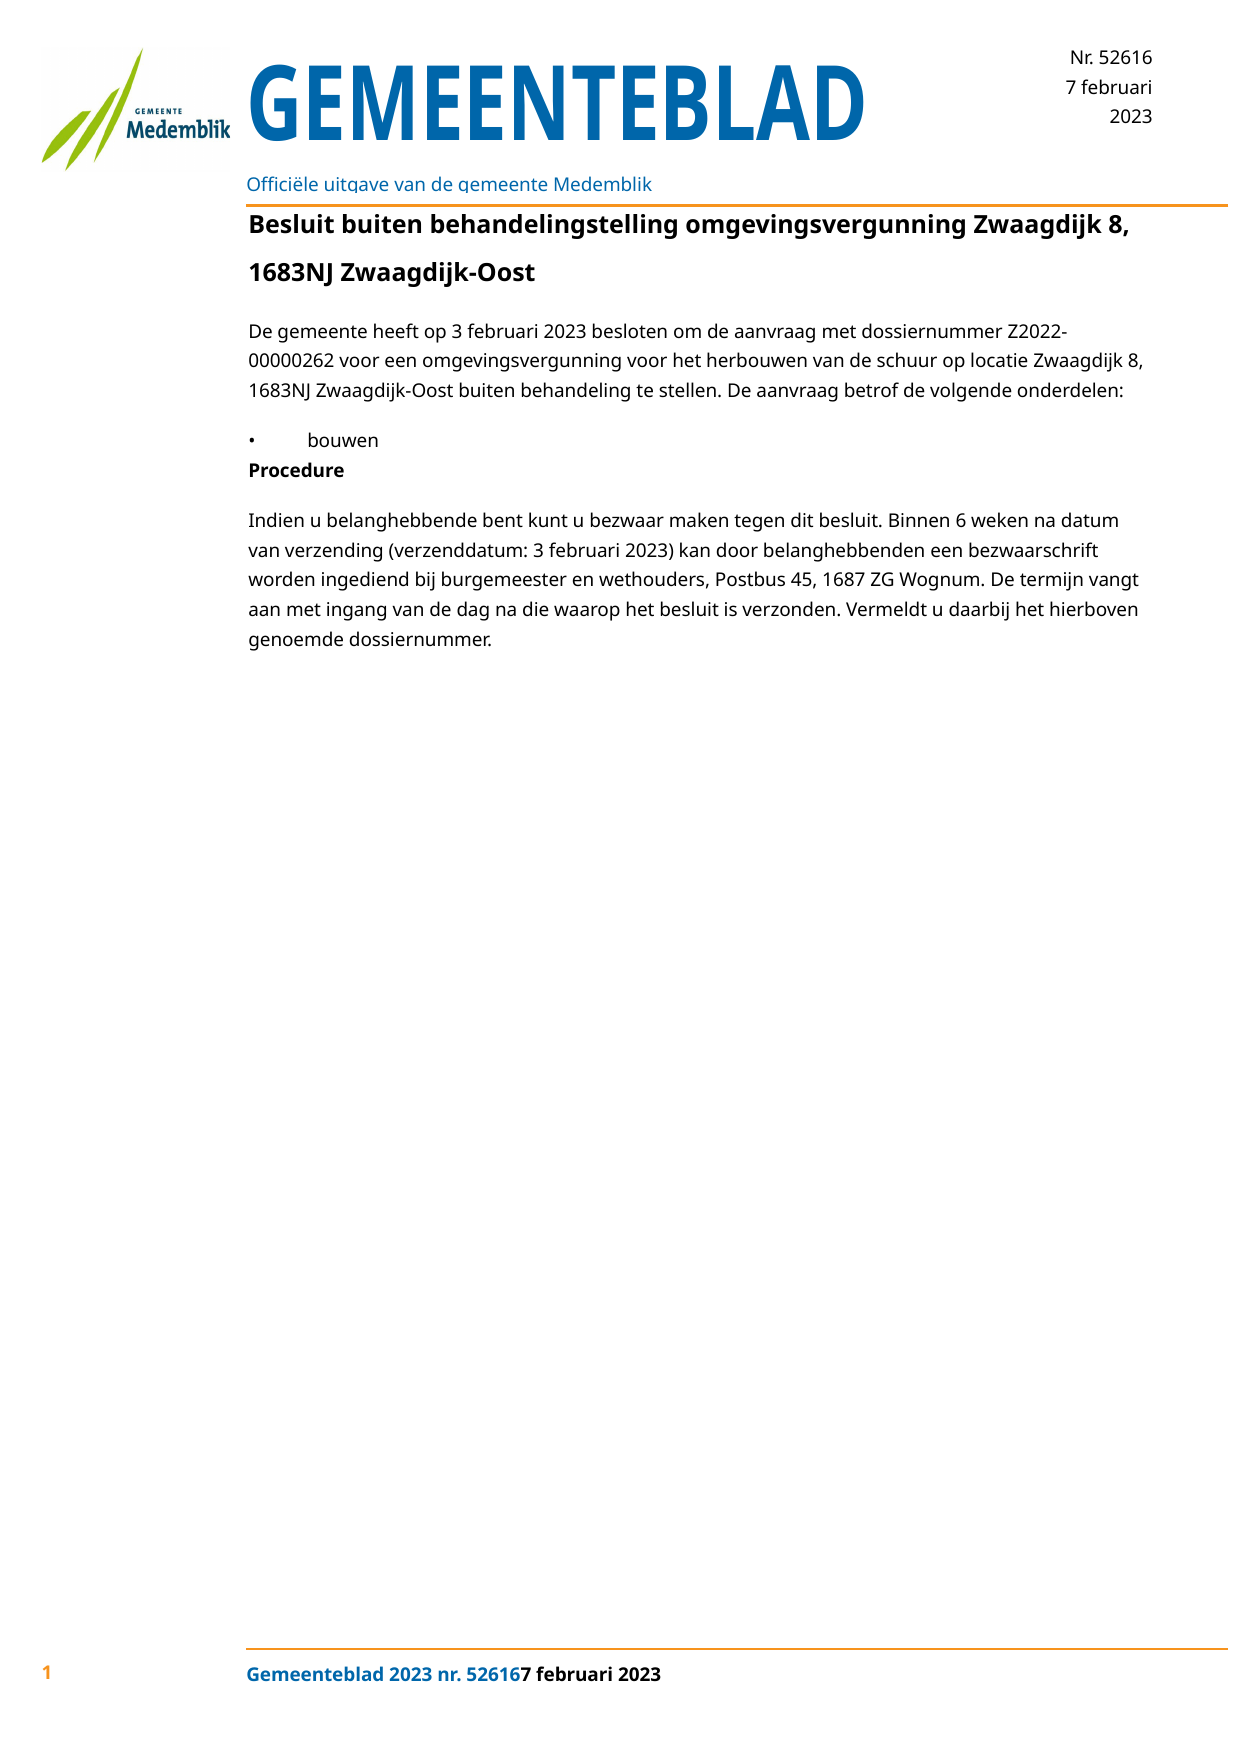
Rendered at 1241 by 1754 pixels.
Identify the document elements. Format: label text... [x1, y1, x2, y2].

text Procedure [248, 457, 1152, 483]
list bouwen [248, 427, 1152, 453]
text Besluit buiten behandelingstelling omgevingsvergunning Zwaagdijk 8, 1683NJ Zwaagdijk-Oost [248, 207, 1152, 288]
text De gemeente heeft op 3 februari 2023 besloten om de aanvraag met dossiernummer Z2022-00000262 voor een omgevingsvergunning voor het herbouwen van de schuur op locatie Zwaagdijk 8, 1683NJ Zwaagdijk-Oost buiten behandeling te stellen. De aanvraag betrof de volgende onderdelen: [248, 318, 1152, 403]
text Indien u belanghebbende bent kunt u bezwaar maken tegen dit besluit. Binnen 6 weken na datum van verzending (verzenddatum: 3 februari 2023) kan door belanghebbenden een bezwaarschrift worden ingediend bij burgemeester en wethouders, Postbus 45, 1687 ZG Wognum. De termijn vangt aan met ingang van de dag na die waarop het besluit is verzonden. Vermeldt u daarbij het hierboven genoemde dossiernummer. [248, 507, 1152, 652]
picture [41, 47, 231, 172]
